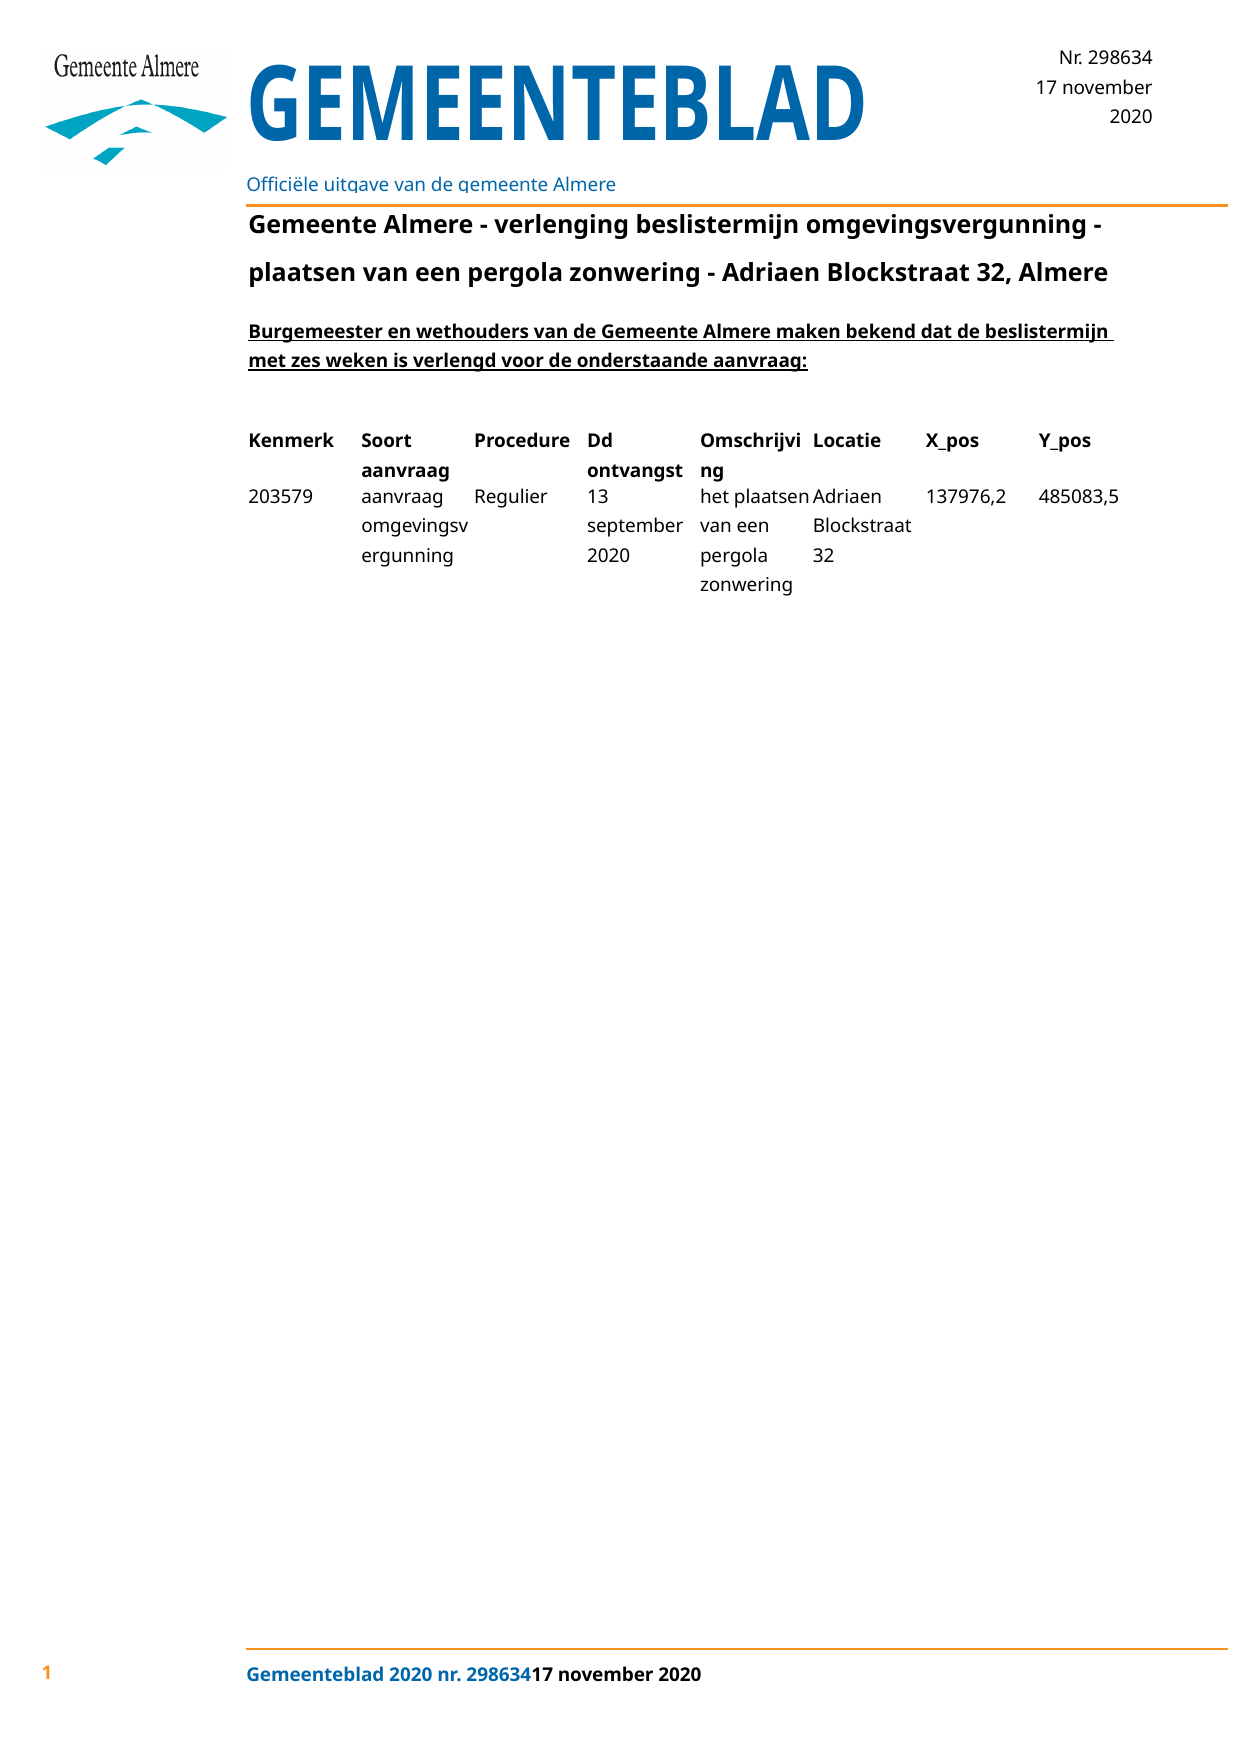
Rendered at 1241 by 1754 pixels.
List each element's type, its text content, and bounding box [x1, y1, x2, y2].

table_cell 13 september 2020 [587, 483, 700, 597]
table_cell aanvraag omgevingsvergunning [361, 483, 474, 597]
text Burgemeester en wethouders van de Gemeente Almere maken bekend dat de beslistermijn met zes weken is verlengd voor de onderstaande aanvraag: [248, 318, 1152, 373]
table_header Soort aanvraag [361, 428, 474, 483]
table_cell Adriaen Blockstraat 32 [813, 483, 926, 597]
table_header Procedure [474, 428, 587, 483]
table_header Omschrijving [700, 428, 813, 483]
table_header X_pos [926, 428, 1038, 483]
table_header Kenmerk [248, 428, 361, 483]
table_header Locatie [813, 428, 926, 483]
table_header Dd ontvangst [587, 428, 700, 483]
table_cell Regulier [474, 483, 587, 597]
table_cell 203579 [248, 483, 361, 597]
table_cell 485083,5 [1039, 483, 1152, 597]
picture [41, 47, 231, 172]
table_cell 137976,2 [926, 483, 1038, 597]
table_cell het plaatsen van een pergola zonwering [700, 483, 813, 597]
text Gemeente Almere - verlenging beslistermijn omgevingsvergunning - plaatsen van een pergola zonwering - Adriaen Blockstraat 32, Almere [248, 207, 1152, 288]
table_header Y_pos [1039, 428, 1152, 483]
